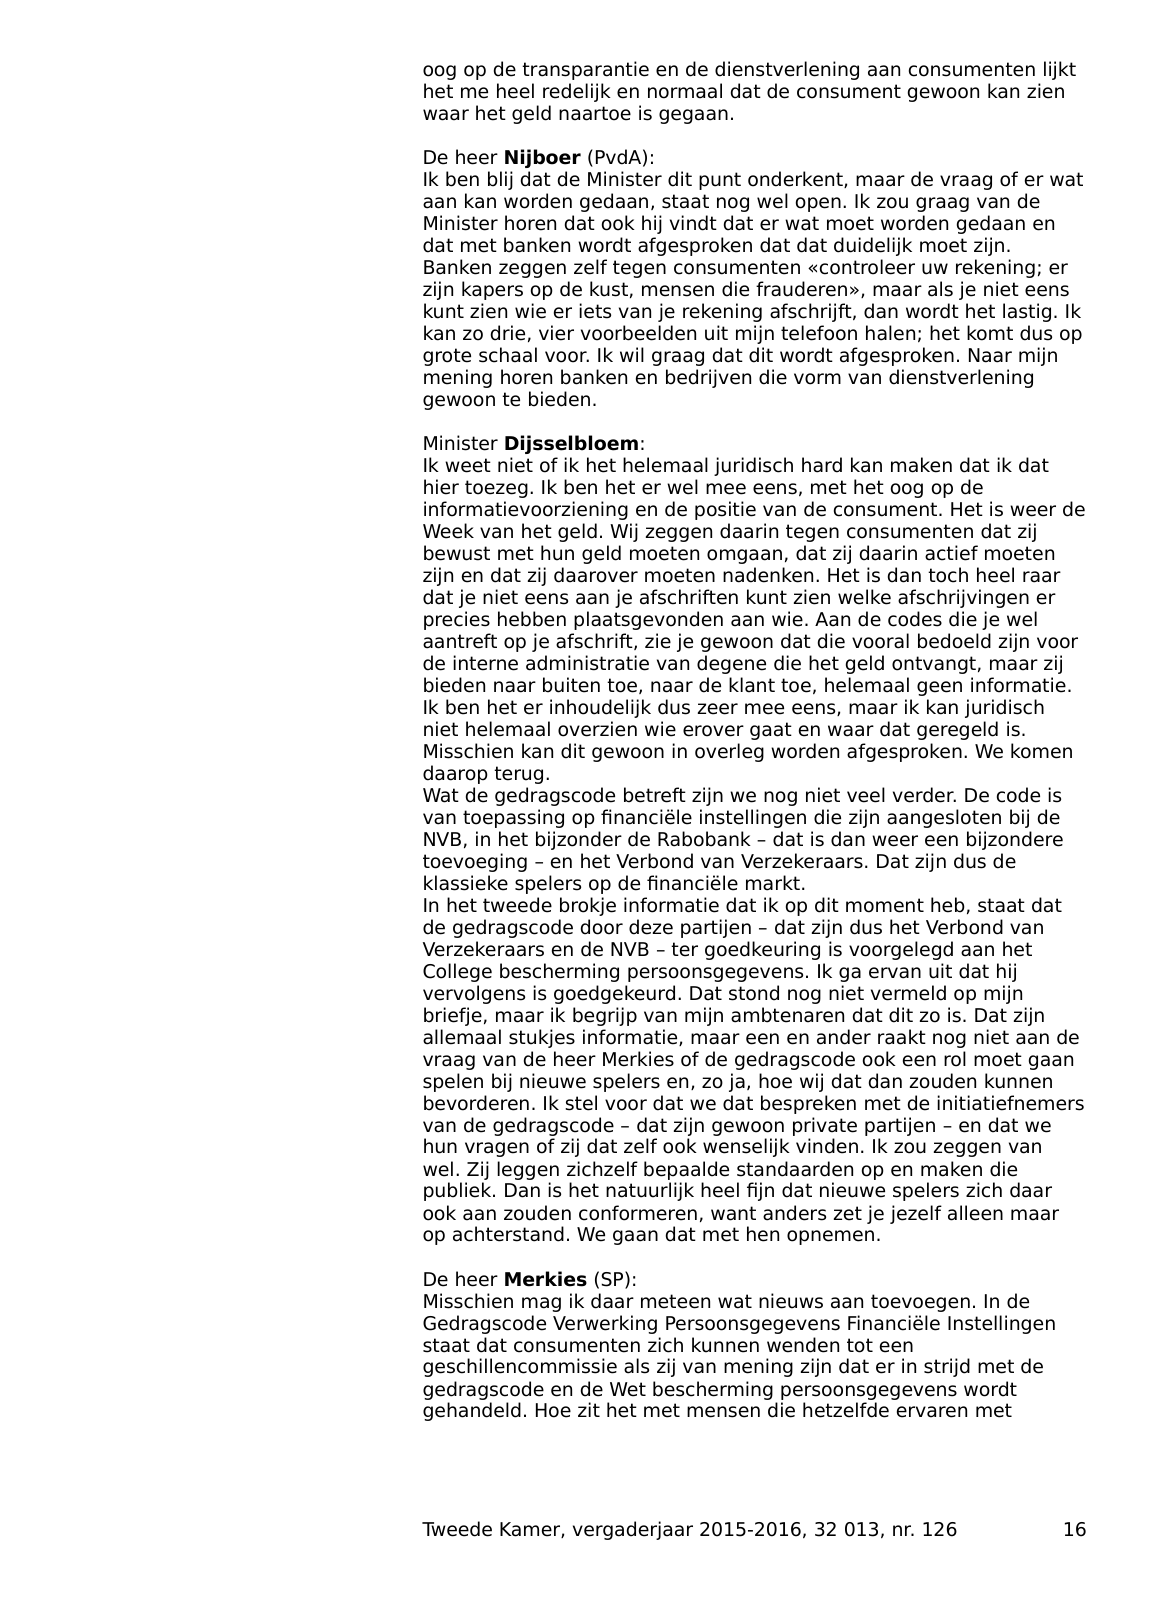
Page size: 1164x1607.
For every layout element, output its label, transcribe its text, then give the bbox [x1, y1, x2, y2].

text De heer Merkies (SP): [422, 1268, 1087, 1291]
text Ik weet niet of ik het helemaal juridisch hard kan maken dat ik dat hier toezeg. Ik ben het er wel mee eens, met het oog op de informatievoorziening en de positie van de consument. Het is weer de Week van het geld. Wij zeggen daarin tegen consumenten dat zij bewust met hun geld moeten omgaan, dat zij daarin actief moeten zijn en dat zij daarover moeten nadenken. Het is dan toch heel raar dat je niet eens aan je afschriften kunt zien welke afschrijvingen er precies hebben plaatsgevonden aan wie. Aan de codes die je wel aantreft op je afschrift, zie je gewoon dat die vooral bedoeld zijn voor de interne administratie van degene die het geld ontvangt, maar zij bieden naar buiten toe, naar de klant toe, helemaal geen informatie. Ik ben het er inhoudelijk dus zeer mee eens, maar ik kan juridisch niet helemaal overzien wie erover gaat en waar dat geregeld is. Misschien kan dit gewoon in overleg worden afgesproken. We komen daarop terug. [422, 455, 1087, 785]
text In het tweede brokje informatie dat ik op dit moment heb, staat dat de gedragscode door deze partijen – dat zijn dus het Verbond van Verzekeraars en de NVB – ter goedkeuring is voorgelegd aan het College bescherming persoonsgegevens. Ik ga ervan uit dat hij vervolgens is goedgekeurd. Dat stond nog niet vermeld op mijn briefje, maar ik begrijp van mijn ambtenaren dat dit zo is. Dat zijn allemaal stukjes informatie, maar een en ander raakt nog niet aan de vraag van de heer Merkies of de gedragscode ook een rol moet gaan spelen bij nieuwe spelers en, zo ja, hoe wij dat dan zouden kunnen bevorderen. Ik stel voor dat we dat bespreken met de initiatiefnemers van de gedragscode – dat zijn gewoon private partijen – en dat we hun vragen of zij dat zelf ook wenselijk vinden. Ik zou zeggen van wel. Zij leggen zichzelf bepaalde standaarden op en maken die publiek. Dan is het natuurlijk heel fijn dat nieuwe spelers zich daar ook aan zouden conformeren, want anders zet je jezelf alleen maar op achterstand. We gaan dat met hen opnemen. [422, 895, 1087, 1246]
text oog op de transparantie en de dienstverlening aan consumenten lijkt het me heel redelijk en normaal dat de consument gewoon kan zien waar het geld naartoe is gegaan. [422, 59, 1087, 125]
text De heer Nijboer (PvdA): [422, 147, 1087, 169]
text Minister Dijsselbloem: [422, 433, 1087, 455]
text Wat de gedragscode betreft zijn we nog niet veel verder. De code is van toepassing op financiële instellingen die zijn aangesloten bij de NVB, in het bijzonder de Rabobank – dat is dan weer een bijzondere toevoeging – en het Verbond van Verzekeraars. Dat zijn dus de klassieke spelers op de financiële markt. [422, 785, 1087, 895]
text Misschien mag ik daar meteen wat nieuws aan toevoegen. In de Gedragscode Verwerking Persoonsgegevens Financiële Instellingen staat dat consumenten zich kunnen wenden tot een geschillencommissie als zij van mening zijn dat er in strijd met de gedragscode en de Wet bescherming persoonsgegevens wordt gehandeld. Hoe zit het met mensen die hetzelfde ervaren met [422, 1291, 1087, 1422]
text Ik ben blij dat de Minister dit punt onderkent, maar de vraag of er wat aan kan worden gedaan, staat nog wel open. Ik zou graag van de Minister horen dat ook hij vindt dat er wat moet worden gedaan en dat met banken wordt afgesproken dat dat duidelijk moet zijn. Banken zeggen zelf tegen consumenten «controleer uw rekening; er zijn kapers op de kust, mensen die frauderen», maar als je niet eens kunt zien wie er iets van je rekening afschrijft, dan wordt het lastig. Ik kan zo drie, vier voorbeelden uit mijn telefoon halen; het komt dus op grote schaal voor. Ik wil graag dat dit wordt afgesproken. Naar mijn mening horen banken en bedrijven die vorm van dienstverlening gewoon te bieden. [422, 169, 1087, 411]
